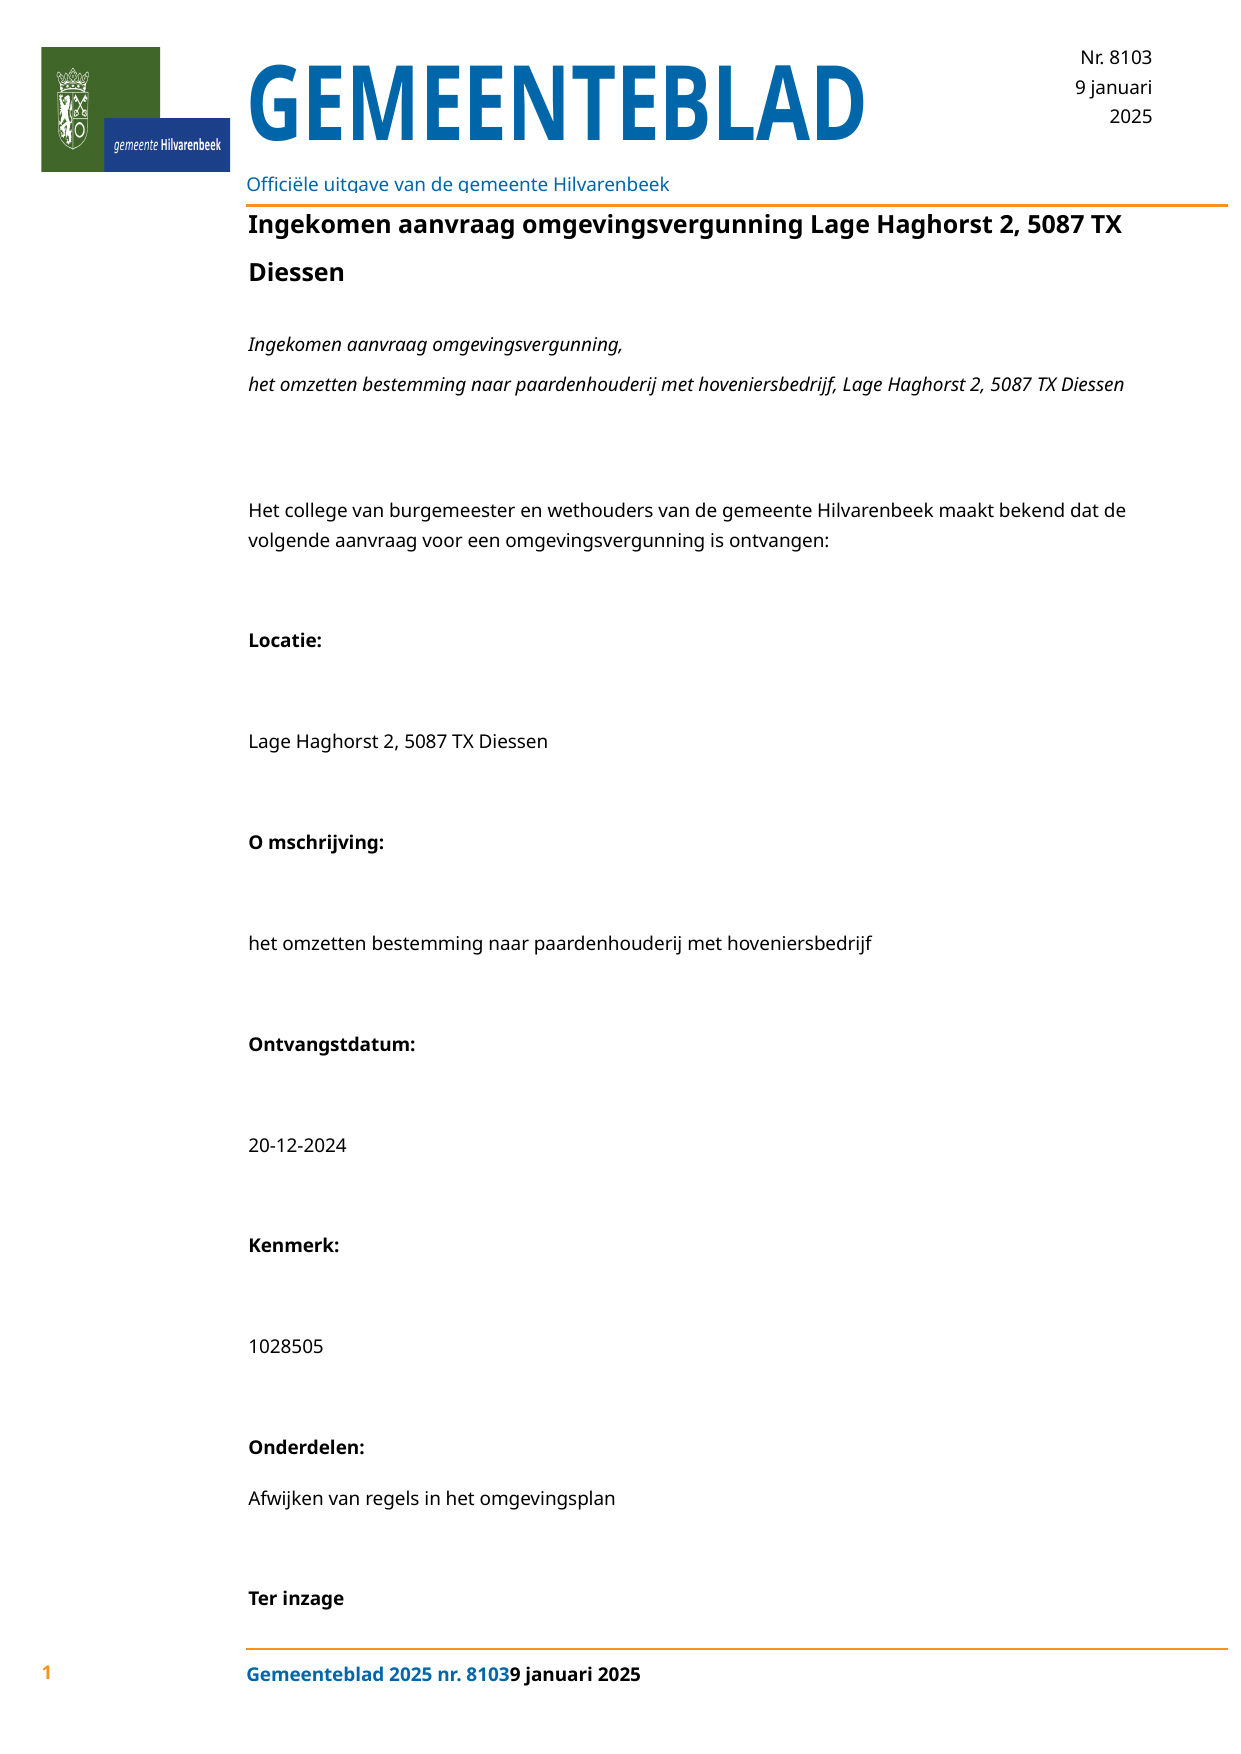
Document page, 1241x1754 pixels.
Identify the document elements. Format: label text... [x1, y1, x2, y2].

text 20-12-2024 [248, 1132, 1152, 1158]
text Afwijken van regels in het omgevingsplan [248, 1485, 1152, 1511]
text Ingekomen aanvraag omgevingsvergunning Lage Haghorst 2, 5087 TX Diessen [248, 207, 1152, 288]
text Ontvangstdatum: [248, 1031, 1152, 1057]
picture [41, 47, 231, 172]
text Ter inzage [248, 1586, 1152, 1611]
text 1028505 [248, 1333, 1152, 1359]
text Locatie: [248, 628, 1152, 653]
text Het college van burgemeester en wethouders van de gemeente Hilvarenbeek maakt bekend dat de volgende aanvraag voor een omgevingsvergunning is ontvangen: [248, 497, 1152, 553]
text Kenmerk: [248, 1233, 1152, 1258]
text het omzetten bestemming naar paardenhouderij met hoveniersbedrijf [248, 930, 1152, 956]
text Ingekomen aanvraag omgevingsvergunning, [248, 331, 1152, 357]
text Onderdelen: [248, 1434, 1152, 1460]
text Lage Haghorst 2, 5087 TX Diessen [248, 728, 1152, 754]
text O mschrijving: [248, 829, 1152, 855]
text het omzetten bestemming naar paardenhouderij met hoveniersbedrijf, Lage Haghorst 2, 5087 TX Diessen [248, 371, 1152, 396]
